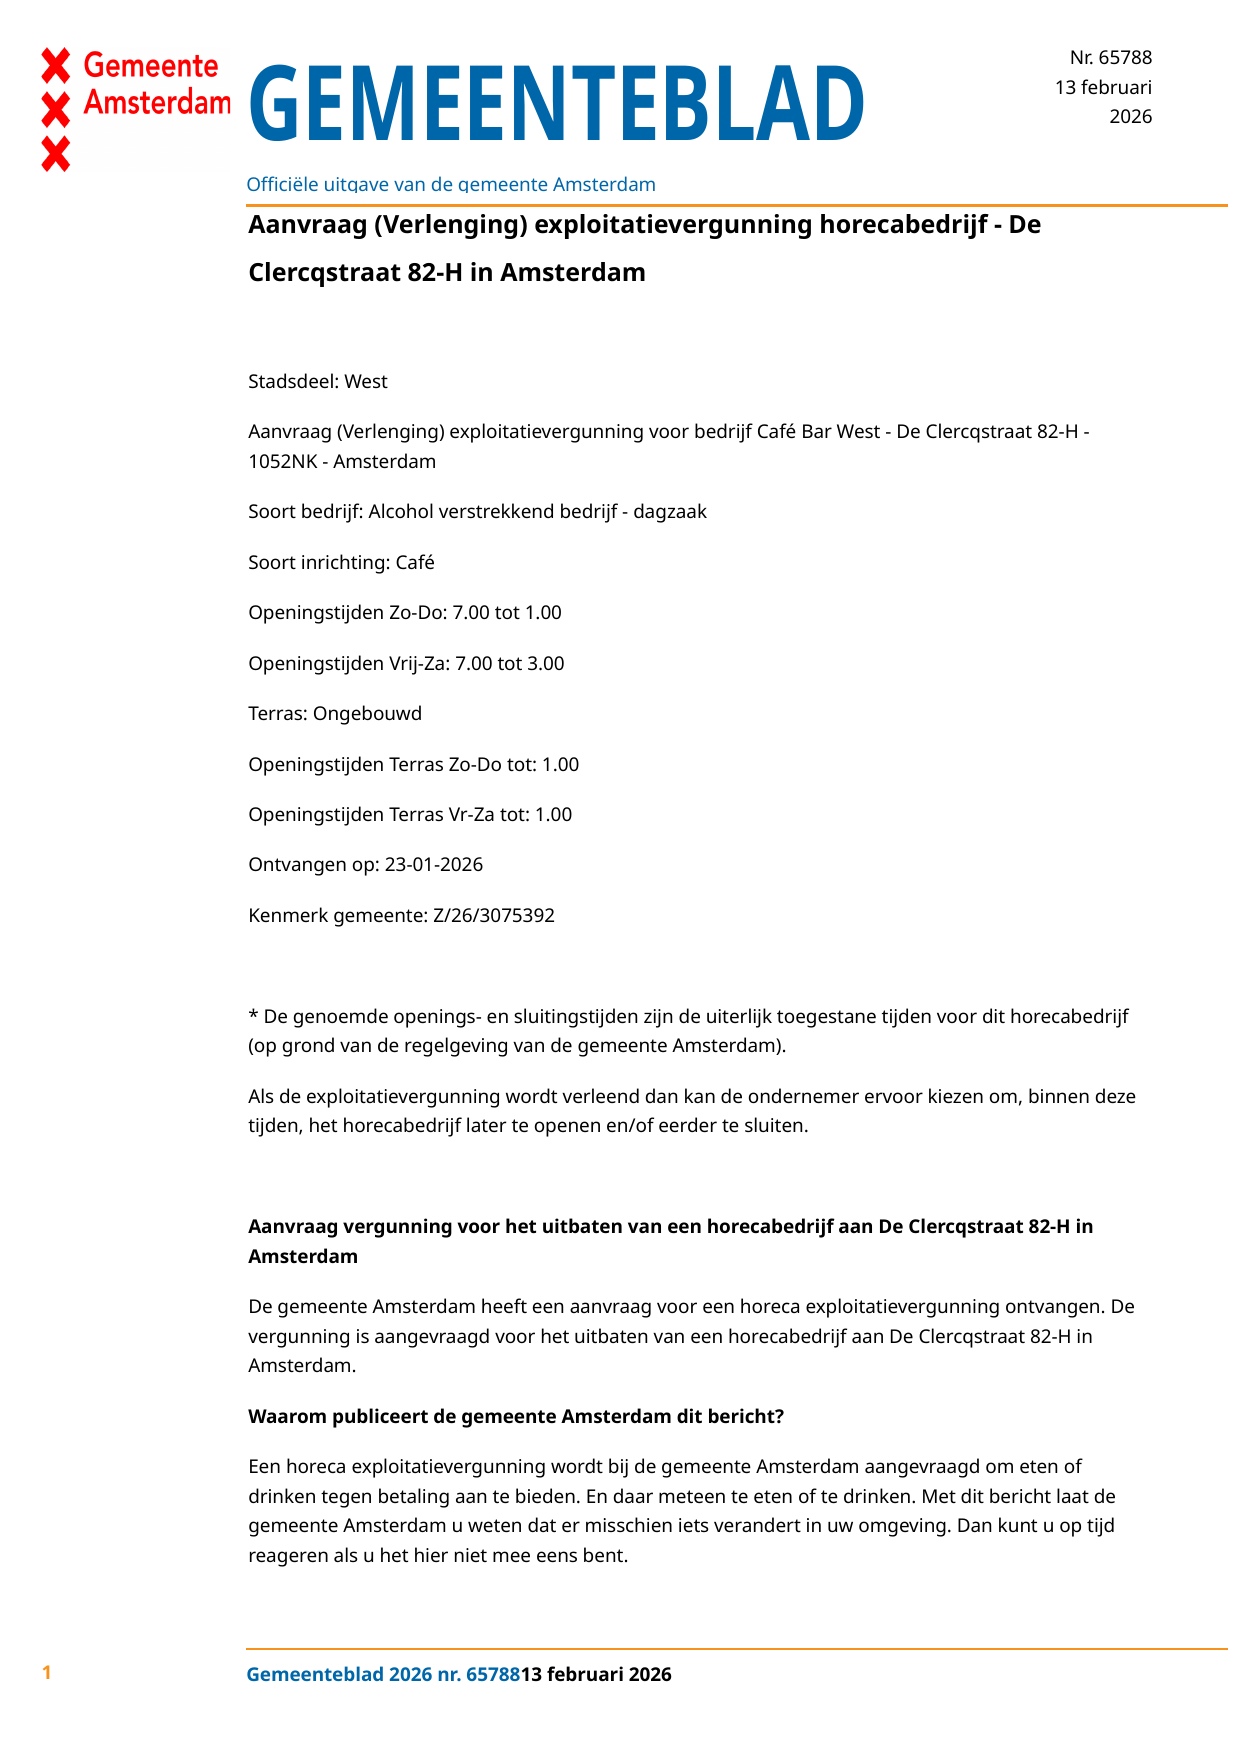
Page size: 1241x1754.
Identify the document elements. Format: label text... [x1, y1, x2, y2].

text Waarom publiceert de gemeente Amsterdam dit bericht? [248, 1403, 1152, 1429]
text Soort inrichting: Café [248, 549, 1152, 575]
text Stadsdeel: West [248, 368, 1152, 394]
text Aanvraag vergunning voor het uitbaten van een horecabedrijf aan De Clercqstraat 82-H in Amsterdam [248, 1213, 1152, 1269]
text Soort bedrijf: Alcohol verstrekkend bedrijf - dagzaak [248, 499, 1152, 524]
text Ontvangen op: 23-01-2026 [248, 852, 1152, 877]
text Een horeca exploitatievergunning wordt bij de gemeente Amsterdam aangevraagd om eten of drinken tegen betaling aan te bieden. En daar meteen te eten of te drinken. Met dit bericht laat de gemeente Amsterdam u weten dat er misschien iets verandert in uw omgeving. Dan kunt u op tijd reageren als u het hier niet mee eens bent. [248, 1453, 1152, 1568]
text Openingstijden Terras Vr-Za tot: 1.00 [248, 801, 1152, 827]
text De gemeente Amsterdam heeft een aanvraag voor een horeca exploitatievergunning ontvangen. De vergunning is aangevraagd voor het uitbaten van een horecabedrijf aan De Clercqstraat 82-H in Amsterdam. [248, 1293, 1152, 1378]
text Openingstijden Zo-Do: 7.00 tot 1.00 [248, 599, 1152, 625]
text Openingstijden Terras Zo-Do tot: 1.00 [248, 751, 1152, 777]
text * De genoemde openings- en sluitingstijden zijn de uiterlijk toegestane tijden voor dit horecabedrijf (op grond van de regelgeving van de gemeente Amsterdam). [248, 1003, 1152, 1058]
picture [41, 47, 231, 172]
text Openingstijden Vrij-Za: 7.00 tot 3.00 [248, 650, 1152, 676]
text Aanvraag (Verlenging) exploitatievergunning voor bedrijf Café Bar West - De Clercqstraat 82-H - 1052NK - Amsterdam [248, 419, 1152, 474]
text Als de exploitatievergunning wordt verleend dan kan de ondernemer ervoor kiezen om, binnen deze tijden, het horecabedrijf later te openen en/of eerder te sluiten. [248, 1083, 1152, 1138]
text Terras: Ongebouwd [248, 700, 1152, 726]
text Kenmerk gemeente: Z/26/3075392 [248, 902, 1152, 928]
text Aanvraag (Verlenging) exploitatievergunning horecabedrijf - De Clercqstraat 82-H in Amsterdam [248, 207, 1152, 288]
